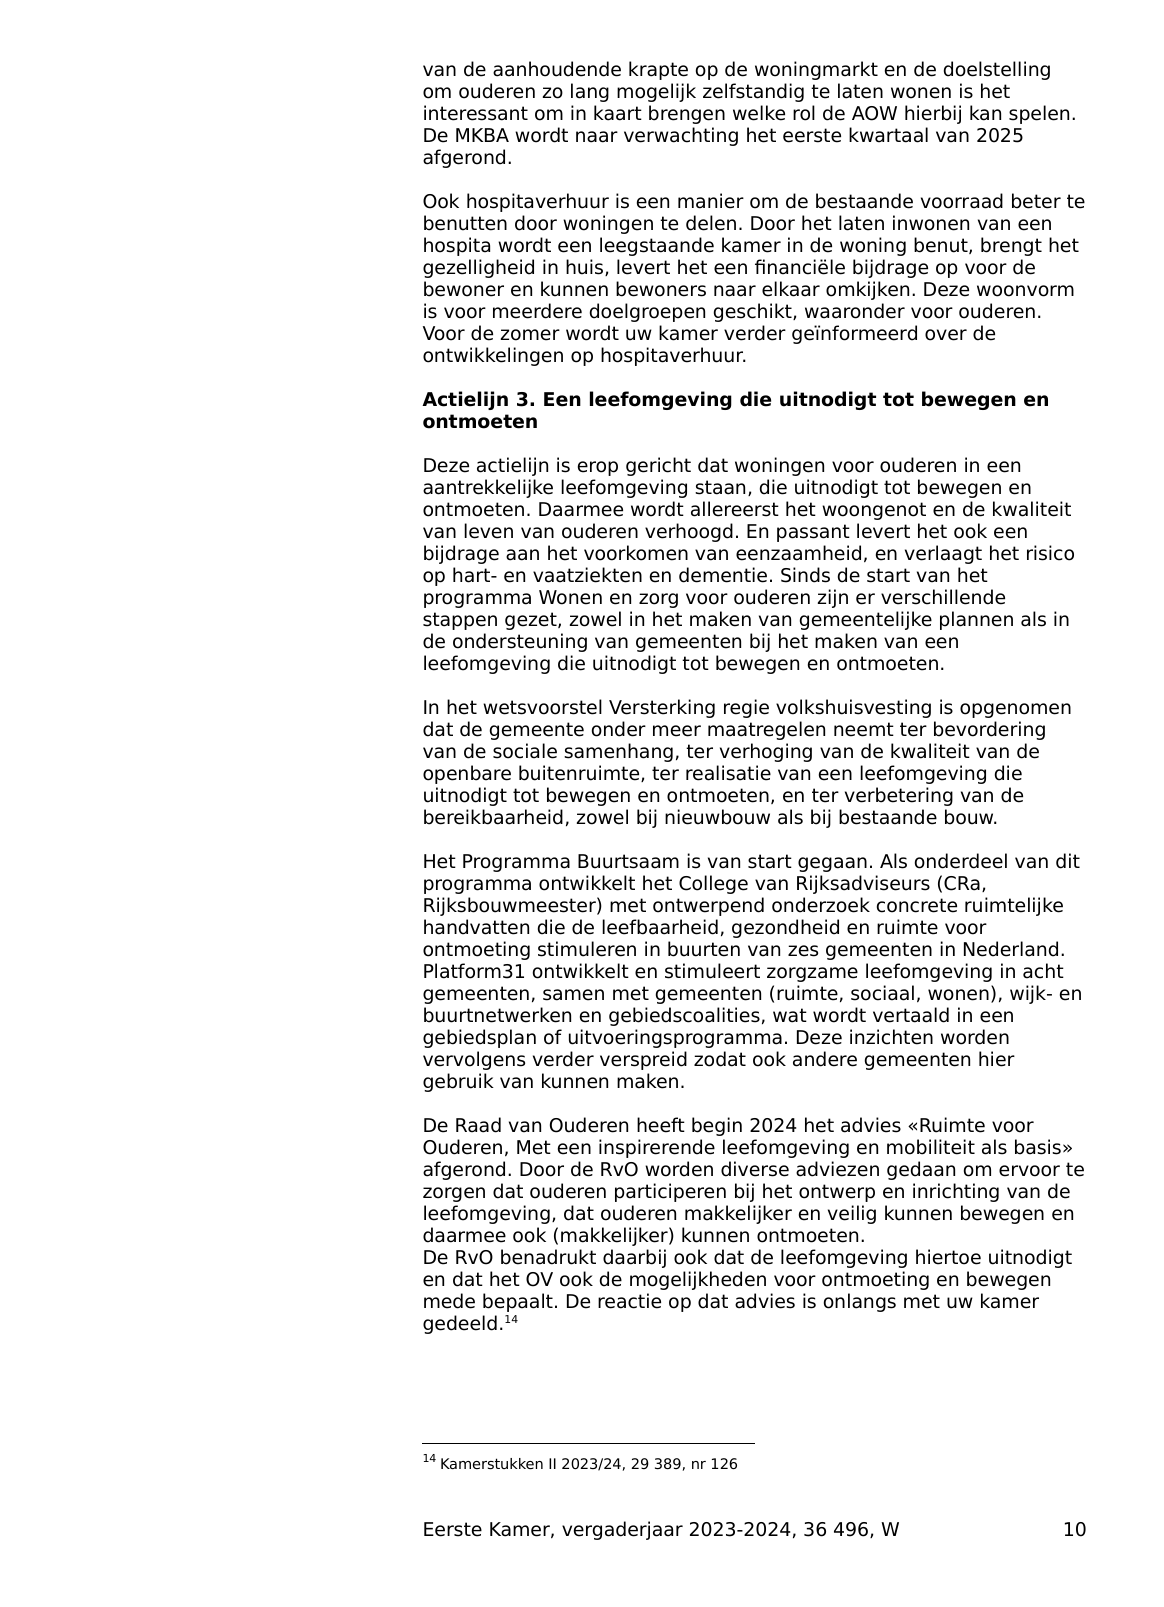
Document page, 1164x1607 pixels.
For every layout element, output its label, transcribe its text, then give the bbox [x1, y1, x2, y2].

text De RvO benadrukt daarbij ook dat de leefomgeving hiertoe uitnodigt en dat het OV ook de mogelijkheden voor ontmoeting en bewegen mede bepaalt. De reactie op dat advies is onlangs met uw kamer gedeeld. [422, 1247, 1087, 1335]
text Het Programma Buurtsaam is van start gegaan. Als onderdeel van dit programma ontwikkelt het College van Rijksadviseurs (CRa, Rijksbouwmeester) met ontwerpend onderzoek concrete ruimtelijke handvatten die de leefbaarheid, gezondheid en ruimte voor ontmoeting stimuleren in buurten van zes gemeenten in Nederland. Platform31 ontwikkelt en stimuleert zorgzame leefomgeving in acht gemeenten, samen met gemeenten (ruimte, sociaal, wonen), wijk- en buurtnetwerken en gebiedscoalities, wat wordt vertaald in een gebiedsplan of uitvoeringsprogramma. Deze inzichten worden vervolgens verder verspreid zodat ook andere gemeenten hier gebruik van kunnen maken. [422, 851, 1087, 1093]
text van de aanhoudende krapte op de woningmarkt en de doelstelling om ouderen zo lang mogelijk zelfstandig te laten wonen is het interessant om in kaart brengen welke rol de AOW hierbij kan spelen. De MKBA wordt naar verwachting het eerste kwartaal van 2025 afgerond. [422, 59, 1087, 169]
text Deze actielijn is erop gericht dat woningen voor ouderen in een aantrekkelijke leefomgeving staan, die uitnodigt tot bewegen en ontmoeten. Daarmee wordt allereerst het woongenot en de kwaliteit van leven van ouderen verhoogd. En passant levert het ook een bijdrage aan het voorkomen van eenzaamheid, en verlaagt het risico op hart- en vaatziekten en dementie. Sinds de start van het programma Wonen en zorg voor ouderen zijn er verschillende stappen gezet, zowel in het maken van gemeentelijke plannen als in de ondersteuning van gemeenten bij het maken van een leefomgeving die uitnodigt tot bewegen en ontmoeten. [422, 455, 1087, 675]
text In het wetsvoorstel Versterking regie volkshuisvesting is opgenomen dat de gemeente onder meer maatregelen neemt ter bevordering van de sociale samenhang, ter verhoging van de kwaliteit van de openbare buitenruimte, ter realisatie van een leefomgeving die uitnodigt tot bewegen en ontmoeten, en ter verbetering van de bereikbaarheid, zowel bij nieuwbouw als bij bestaande bouw. [422, 697, 1087, 829]
text Kamerstukken II 2023/24, 29 389, nr 126 [422, 1452, 1087, 1474]
text De Raad van Ouderen heeft begin 2024 het advies «Ruimte voor Ouderen, Met een inspirerende leefomgeving en mobiliteit als basis» afgerond. Door de RvO worden diverse adviezen gedaan om ervoor te zorgen dat ouderen participeren bij het ontwerp en inrichting van de leefomgeving, dat ouderen makkelijker en veilig kunnen bewegen en daarmee ook (makkelijker) kunnen ontmoeten. [422, 1115, 1087, 1247]
text Ook hospitaverhuur is een manier om de bestaande voorraad beter te benutten door woningen te delen. Door het laten inwonen van een hospita wordt een leegstaande kamer in de woning benut, brengt het gezelligheid in huis, levert het een financiële bijdrage op voor de bewoner en kunnen bewoners naar elkaar omkijken. Deze woonvorm is voor meerdere doelgroepen geschikt, waaronder voor ouderen. Voor de zomer wordt uw kamer verder geïnformeerd over de ontwikkelingen op hospitaverhuur. [422, 191, 1087, 367]
subtitle Actielijn 3. Een leefomgeving die uitnodigt tot bewegen en ontmoeten [422, 389, 1087, 433]
